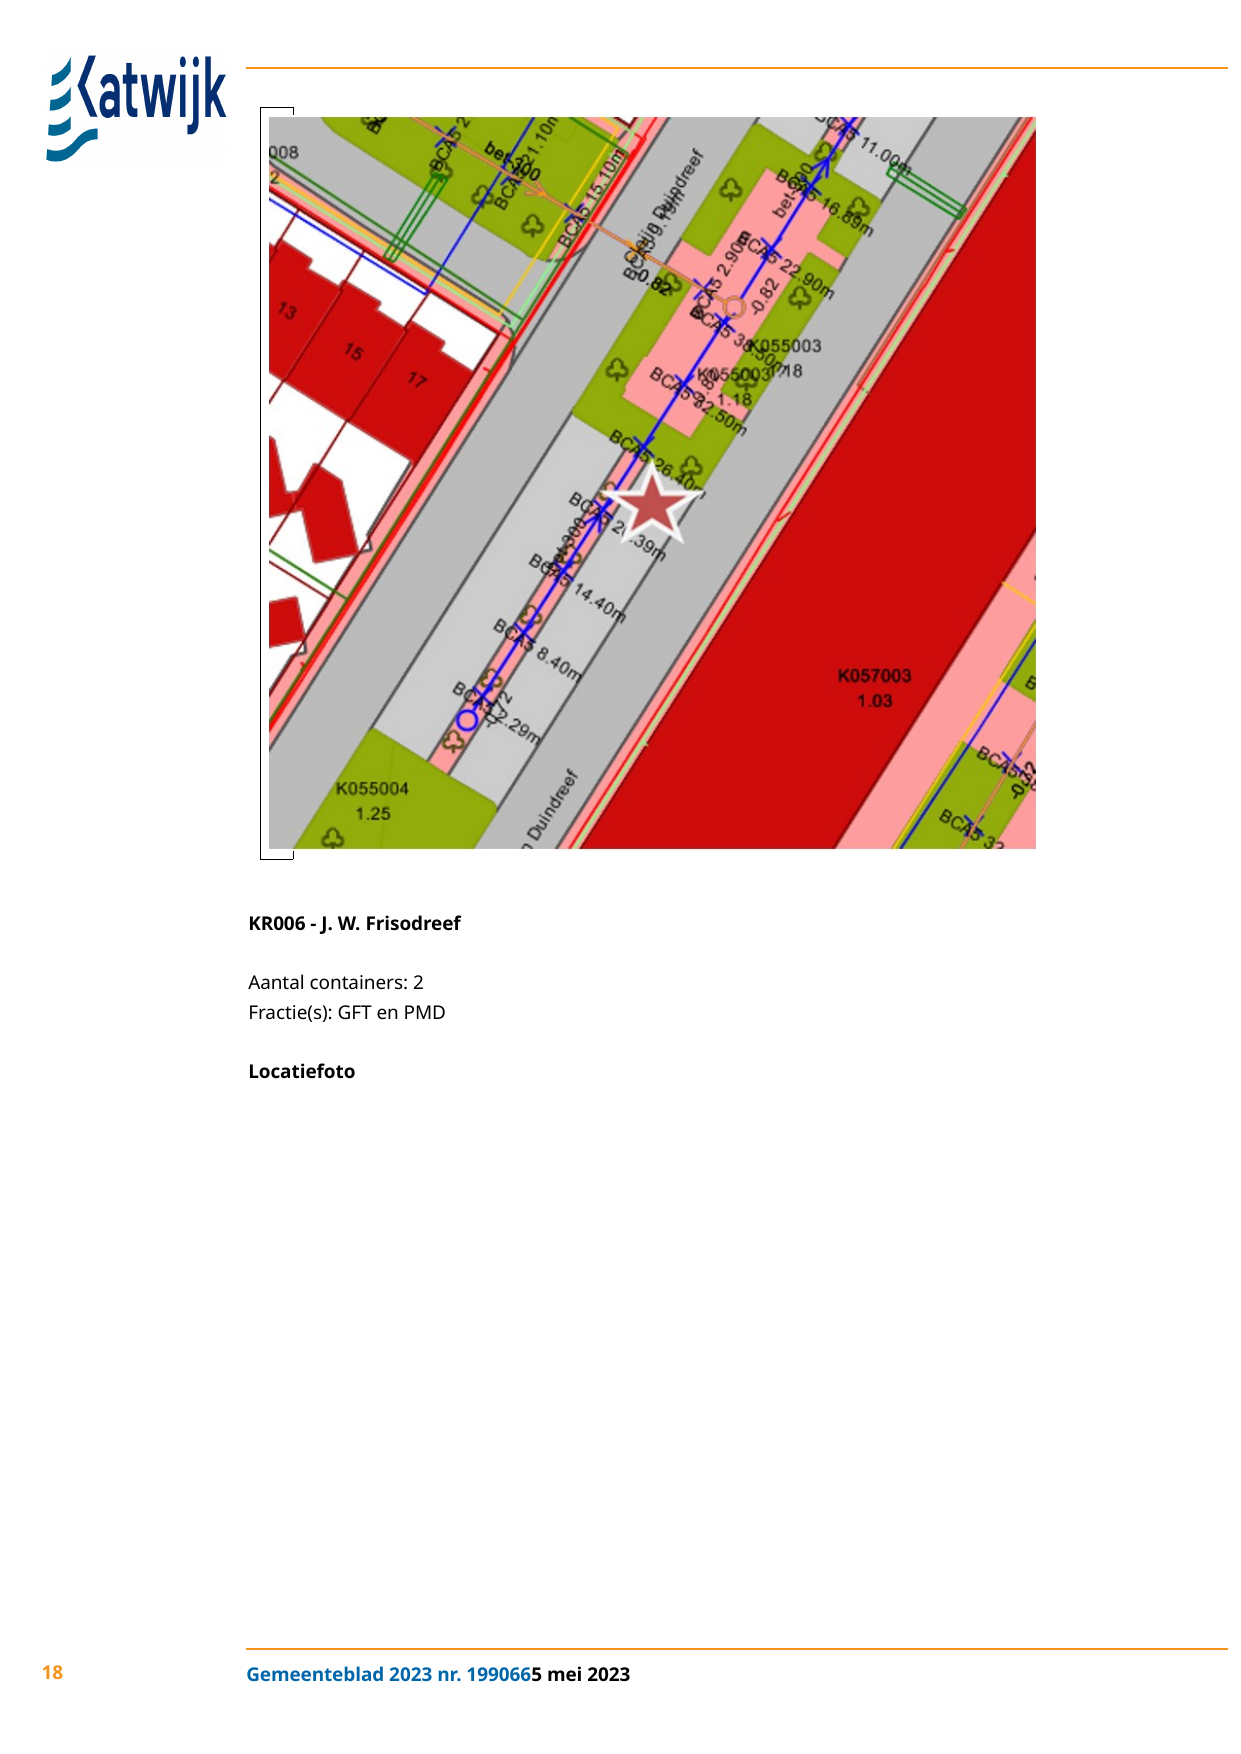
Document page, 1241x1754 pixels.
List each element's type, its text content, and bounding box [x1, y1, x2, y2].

text Fractie(s): GFT en PMD [248, 999, 1152, 1025]
text Locatiefoto [248, 1058, 1152, 1084]
text Aantal containers: 2 [248, 969, 1152, 995]
picture [41, 47, 231, 172]
picture [268, 115, 1037, 851]
text KR006 - J. W. Frisodreef [248, 910, 1152, 936]
